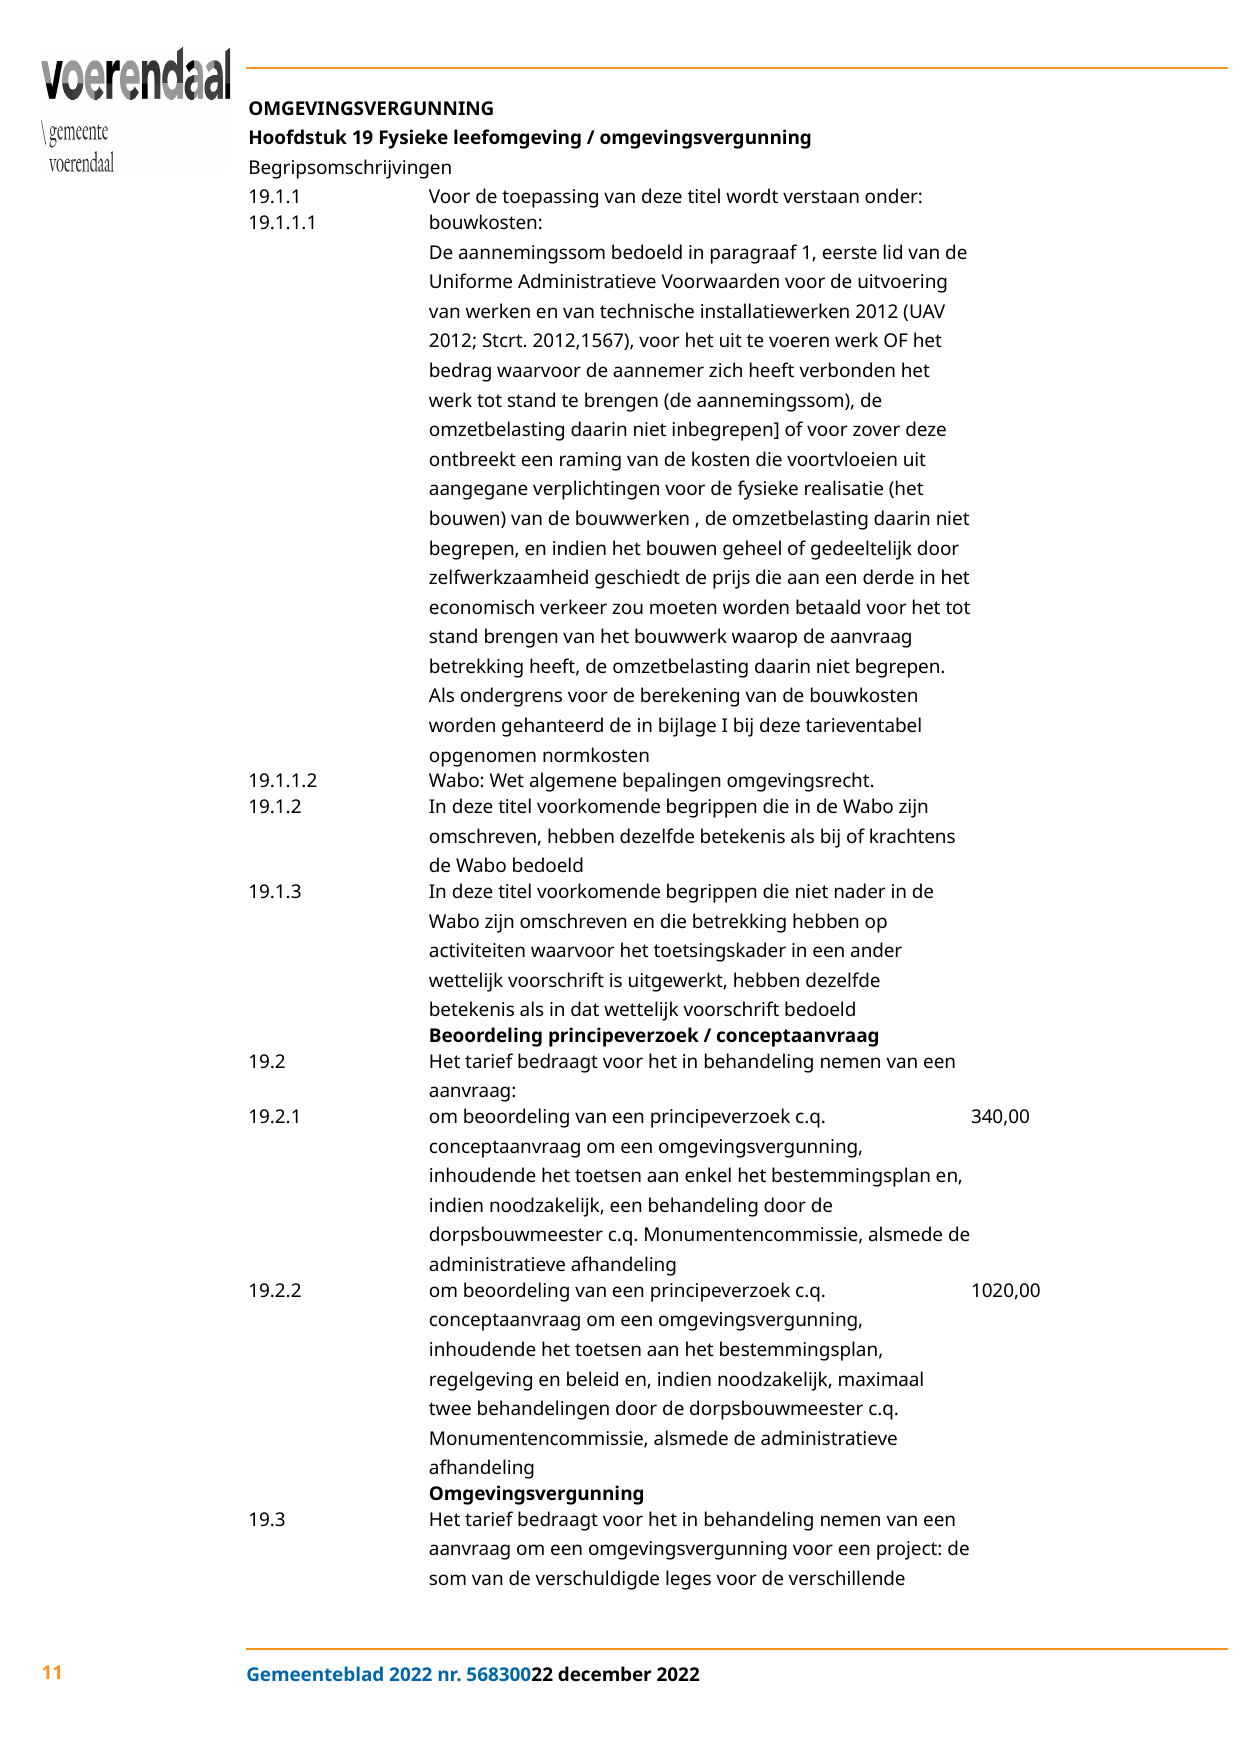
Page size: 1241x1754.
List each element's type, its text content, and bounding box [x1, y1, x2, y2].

table_cell [971, 768, 1152, 793]
table_cell [971, 1022, 1152, 1048]
table_cell Omgevingsvergunning [429, 1480, 971, 1506]
table_cell In deze titel voorkomende begrippen die niet nader in de Wabo zijn omschreven en die betrekking hebben op activiteiten waarvoor het toetsingskader in een ander wettelijk voorschrift is uitgewerkt, hebben dezelfde betekenis als in dat wettelijk voorschrift bedoeld [429, 878, 971, 1022]
picture [41, 47, 231, 172]
table_cell [248, 1022, 429, 1048]
table_cell Het tarief bedraagt voor het in behandeling nemen van een aanvraag om een omgevingsvergunning voor een project: de som van de verschuldigde leges voor de verschillende [429, 1506, 971, 1591]
table_cell 19.2 [248, 1048, 429, 1103]
table_header Voor de toepassing van deze titel wordt verstaan onder: [429, 184, 971, 209]
table_cell 19.2.1 [248, 1103, 429, 1277]
table_cell [971, 1480, 1152, 1506]
table_cell om beoordeling van een principeverzoek c.q. conceptaanvraag om een omgevingsvergunning, inhoudende het toetsen aan enkel het bestemmingsplan en, indien noodzakelijk, een behandeling door de dorpsbouwmeester c.q. Monumentencommissie, alsmede de administratieve afhandeling [429, 1103, 971, 1277]
text Begripsomschrijvingen [248, 154, 1152, 180]
table_cell In deze titel voorkomende begrippen die in de Wabo zijn omschreven, hebben dezelfde betekenis als bij of krachtens de Wabo bedoeld [429, 793, 971, 878]
table_cell om beoordeling van een principeverzoek c.q. conceptaanvraag om een omgevingsvergunning, inhoudende het toetsen aan het bestemmingsplan, regelgeving en beleid en, indien noodzakelijk, maximaal twee behandelingen door de dorpsbouwmeester c.q. Monumentencommissie, alsmede de administratieve afhandeling [429, 1277, 971, 1480]
table_cell 1020,00 [971, 1277, 1152, 1480]
table_cell [971, 878, 1152, 1022]
table_cell 19.1.3 [248, 878, 429, 1022]
table_header [971, 184, 1152, 209]
table_cell bouwkosten: De aannemingssom bedoeld in paragraaf 1, eerste lid van de Uniforme Administratieve Voorwaarden voor de uitvoering van werken en van technische installatiewerken 2012 (UAV 2012; Stcrt. 2012,1567), voor het uit te voeren werk OF het bedrag waarvoor de aannemer zich heeft verbonden het werk tot stand te brengen (de aannemingssom), de omzetbelasting daarin niet inbegrepen] of voor zover deze ontbreekt een raming van de kosten die voortvloeien uit aangegane verplichtingen voor de fysieke realisatie (het bouwen) van de bouwwerken , de omzetbelasting daarin niet begrepen, en indien het bouwen geheel of gedeeltelijk door zelfwerkzaamheid geschiedt de prijs die aan een derde in het economisch verkeer zou moeten worden betaald voor het tot stand brengen van het bouwwerk waarop de aanvraag betrekking heeft, de omzetbelasting daarin niet begrepen. Als ondergrens voor de berekening van de bouwkosten worden gehanteerd de in bijlage I bij deze tarieventabel opgenomen normkosten [429, 209, 971, 768]
table_header 19.1.1 [248, 184, 429, 209]
table_cell [971, 1506, 1152, 1591]
table_cell 340,00 [971, 1103, 1152, 1277]
table_cell Beoordeling principeverzoek / conceptaanvraag [429, 1022, 971, 1048]
table_cell [248, 1480, 429, 1506]
table_cell [971, 209, 1152, 768]
table_cell 19.2.2 [248, 1277, 429, 1480]
table_cell 19.1.2 [248, 793, 429, 878]
text OMGEVINGSVERGUNNING [248, 95, 1152, 121]
table_cell Wabo: Wet algemene bepalingen omgevingsrecht. [429, 768, 971, 793]
table_cell [971, 793, 1152, 878]
table_cell Het tarief bedraagt voor het in behandeling nemen van een aanvraag: [429, 1048, 971, 1103]
text Hoofdstuk 19 Fysieke leefomgeving / omgevingsvergunning [248, 124, 1152, 150]
table_cell 19.1.1.1 [248, 209, 429, 768]
table_cell 19.1.1.2 [248, 768, 429, 793]
table_cell [971, 1048, 1152, 1103]
table_cell 19.3 [248, 1506, 429, 1591]
